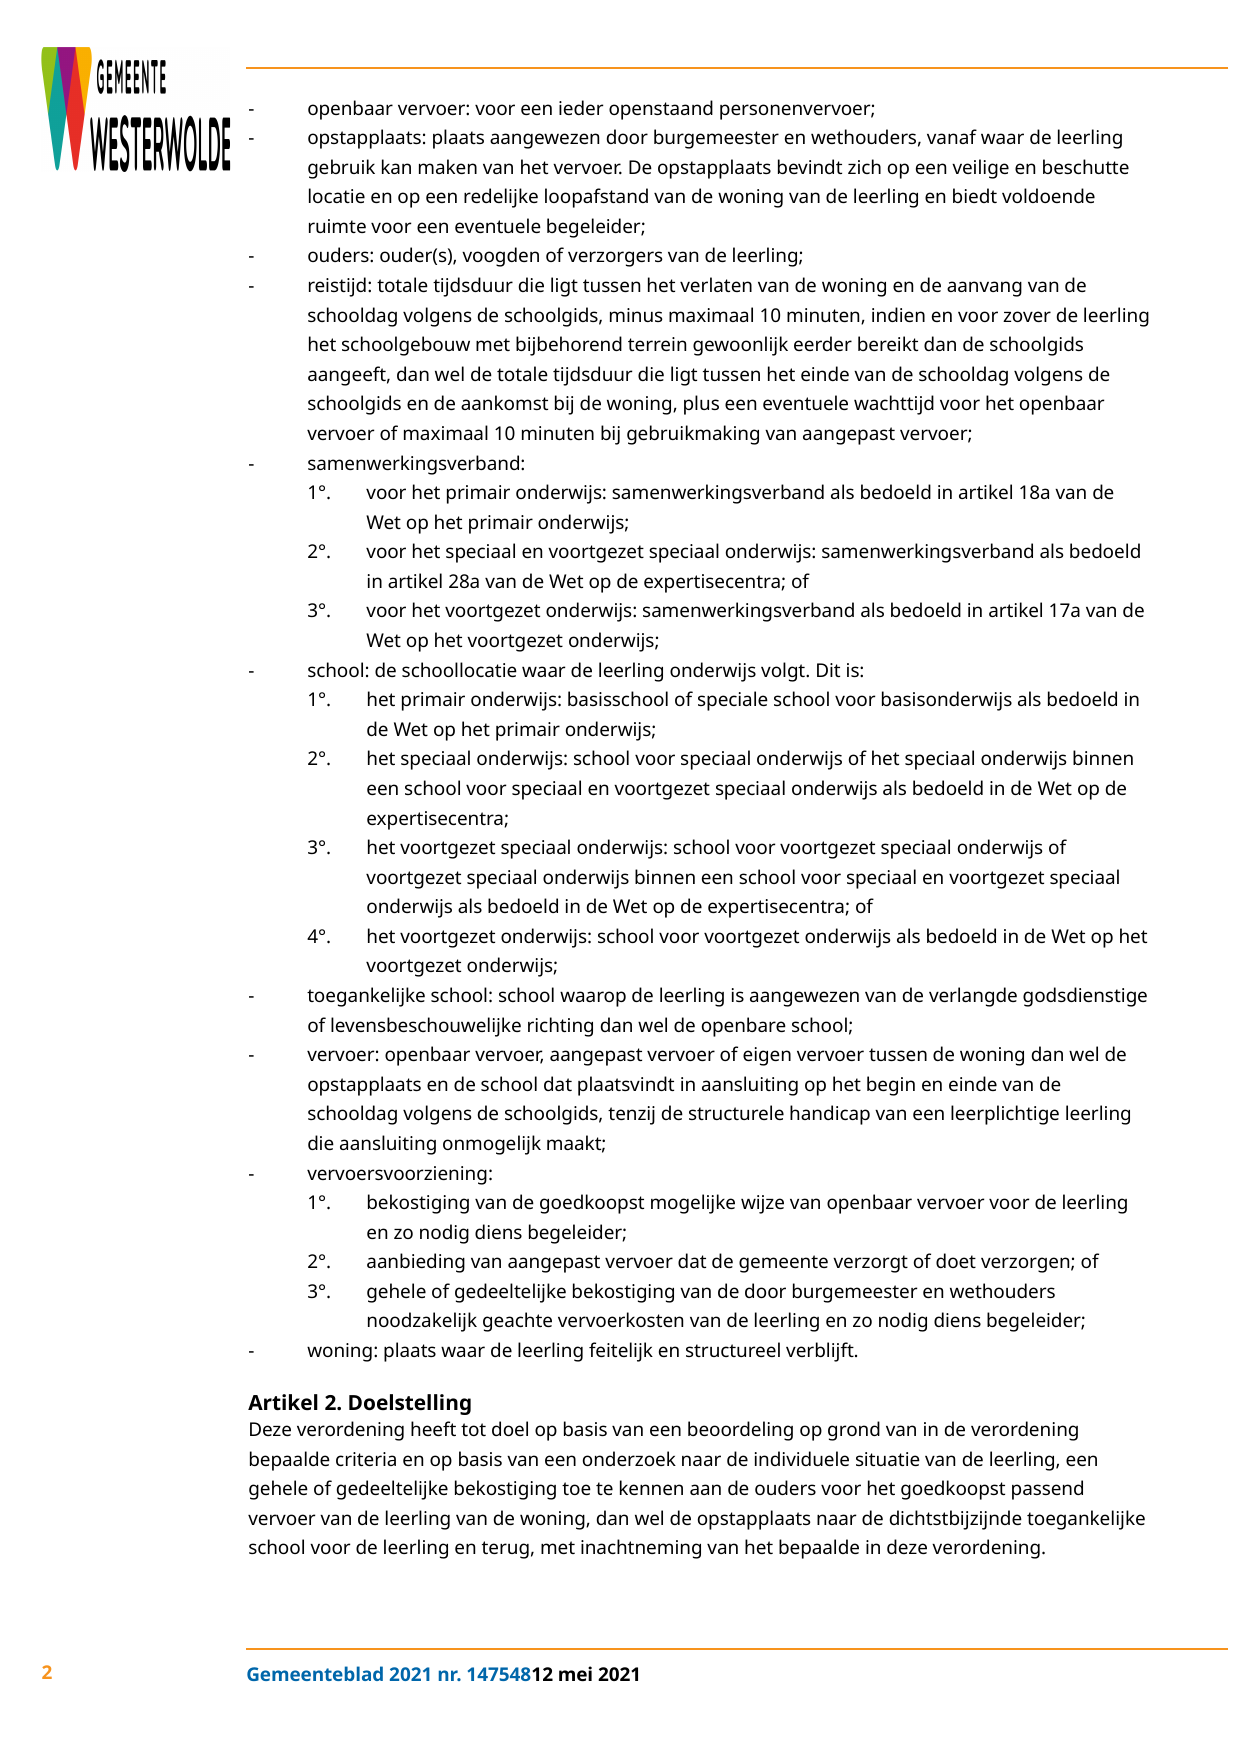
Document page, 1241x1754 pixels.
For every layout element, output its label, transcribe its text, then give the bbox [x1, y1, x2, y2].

list opstapplaats: plaats aangewezen door burgemeester en wethouders, vanaf waar de leerling gebruik kan maken van het vervoer. De opstapplaats bevindt zich op een veilige en beschutte locatie en op een redelijke loopafstand van de woning van de leerling en biedt voldoende ruimte voor een eventuele begeleider; [248, 124, 1152, 239]
list school: de schoollocatie waar de leerling onderwijs volgt. Dit is: [248, 657, 1152, 683]
list gehele of gedeeltelijke bekostiging van de door burgemeester en wethouders noodzakelijk geachte vervoerkosten van de leerling en zo nodig diens begeleider; [307, 1278, 1152, 1333]
list voor het primair onderwijs: samenwerkingsverband als bedoeld in artikel 18a van de Wet op het primair onderwijs; [307, 479, 1152, 535]
list het voortgezet speciaal onderwijs: school voor voortgezet speciaal onderwijs of voortgezet speciaal onderwijs binnen een school voor speciaal en voortgezet speciaal onderwijs als bedoeld in de Wet op de expertisecentra; of [307, 834, 1152, 919]
list vervoersvoorziening: [248, 1160, 1152, 1186]
list het primair onderwijs: basisschool of speciale school voor basisonderwijs als bedoeld in de Wet op het primair onderwijs; [307, 686, 1152, 742]
list woning: plaats waar de leerling feitelijk en structureel verblijft. [248, 1337, 1152, 1363]
text Artikel 2. Doelstelling [248, 1388, 1152, 1416]
list reistijd: totale tijdsduur die ligt tussen het verlaten van de woning en de aanvang van de schooldag volgens de schoolgids, minus maximaal 10 minuten, indien en voor zover de leerling het schoolgebouw met bijbehorend terrein gewoonlijk eerder bereikt dan de schoolgids aangeeft, dan wel de totale tijdsduur die ligt tussen het einde van de schooldag volgens de schoolgids en de aankomst bij de woning, plus een eventuele wachttijd voor het openbaar vervoer of maximaal 10 minuten bij gebruikmaking van aangepast vervoer; [248, 272, 1152, 446]
list voor het speciaal en voortgezet speciaal onderwijs: samenwerkingsverband als bedoeld in artikel 28a van de Wet op de expertisecentra; of [307, 538, 1152, 594]
list ouders: ouder(s), voogden of verzorgers van de leerling; [248, 243, 1152, 268]
text Deze verordening heeft tot doel op basis van een beoordeling op grond van in de verordening bepaalde criteria en op basis van een onderzoek naar de individuele situatie van de leerling, een gehele of gedeeltelijke bekostiging toe te kennen aan de ouders voor het goedkoopst passend vervoer van de leerling van de woning, dan wel de opstapplaats naar de dichtstbijzijnde toegankelijke school voor de leerling en terug, met inachtneming van het bepaalde in deze verordening. [248, 1416, 1152, 1560]
list het speciaal onderwijs: school voor speciaal onderwijs of het speciaal onderwijs binnen een school voor speciaal en voortgezet speciaal onderwijs als bedoeld in de Wet op de expertisecentra; [307, 746, 1152, 831]
list bekostiging van de goedkoopst mogelijke wijze van openbaar vervoer voor de leerling en zo nodig diens begeleider; [307, 1189, 1152, 1245]
picture [41, 47, 231, 172]
list samenwerkingsverband: [248, 450, 1152, 476]
list vervoer: openbaar vervoer, aangepast vervoer of eigen vervoer tussen de woning dan wel de opstapplaats en de school dat plaatsvindt in aansluiting op het begin en einde van de schooldag volgens de schoolgids, tenzij de structurele handicap van een leerplichtige leerling die aansluiting onmogelijk maakt; [248, 1041, 1152, 1156]
list aanbieding van aangepast vervoer dat de gemeente verzorgt of doet verzorgen; of [307, 1248, 1152, 1274]
list voor het voortgezet onderwijs: samenwerkingsverband als bedoeld in artikel 17a van de Wet op het voortgezet onderwijs; [307, 598, 1152, 653]
list openbaar vervoer: voor een ieder openstaand personenvervoer; [248, 95, 1152, 121]
list het voortgezet onderwijs: school voor voortgezet onderwijs als bedoeld in de Wet op het voortgezet onderwijs; [307, 923, 1152, 978]
list toegankelijke school: school waarop de leerling is aangewezen van de verlangde godsdienstige of levensbeschouwelijke richting dan wel de openbare school; [248, 982, 1152, 1038]
